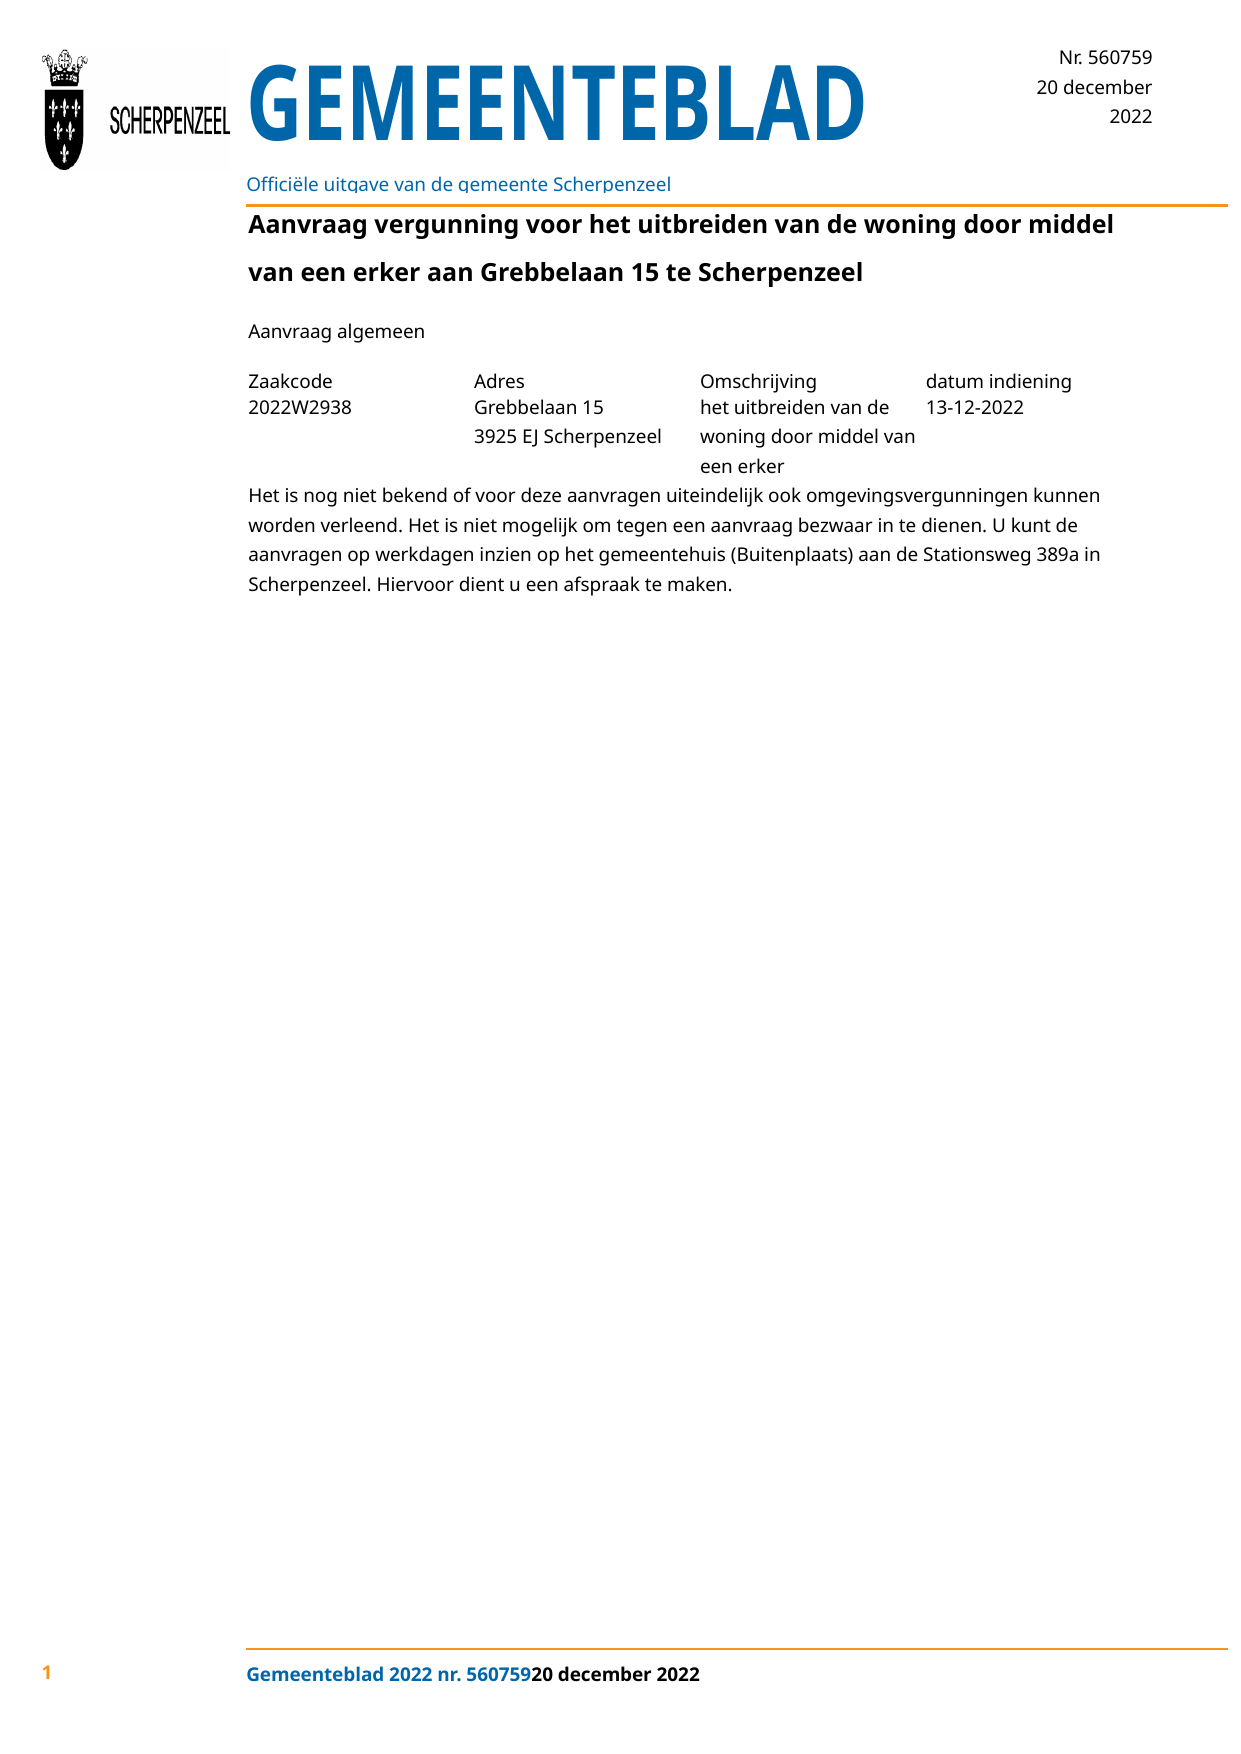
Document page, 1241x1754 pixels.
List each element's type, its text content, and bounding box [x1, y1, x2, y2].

text Aanvraag vergunning voor het uitbreiden van de woning door middel van een erker aan Grebbelaan 15 te Scherpenzeel [248, 207, 1152, 288]
table_cell 2022W2938 [248, 394, 474, 479]
table_header datum indiening [926, 369, 1152, 394]
table_cell het uitbreiden van de woning door middel van een erker [700, 394, 926, 479]
picture [41, 47, 231, 172]
text Aanvraag algemeen [248, 318, 1152, 344]
text Het is nog niet bekend of voor deze aanvragen uiteindelijk ook omgevingsvergunningen kunnen worden verleend. Het is niet mogelijk om tegen een aanvraag bezwaar in te dienen. U kunt de aanvragen op werkdagen inzien op het gemeentehuis (Buitenplaats) aan de Stationsweg 389a in Scherpenzeel. Hiervoor dient u een afspraak te maken. [248, 482, 1152, 597]
table_header Adres [474, 369, 700, 394]
table_cell 13-12-2022 [926, 394, 1152, 479]
table_header Zaakcode [248, 369, 474, 394]
table_header Omschrijving [700, 369, 926, 394]
table_cell Grebbelaan 15 3925 EJ Scherpenzeel [474, 394, 700, 479]
